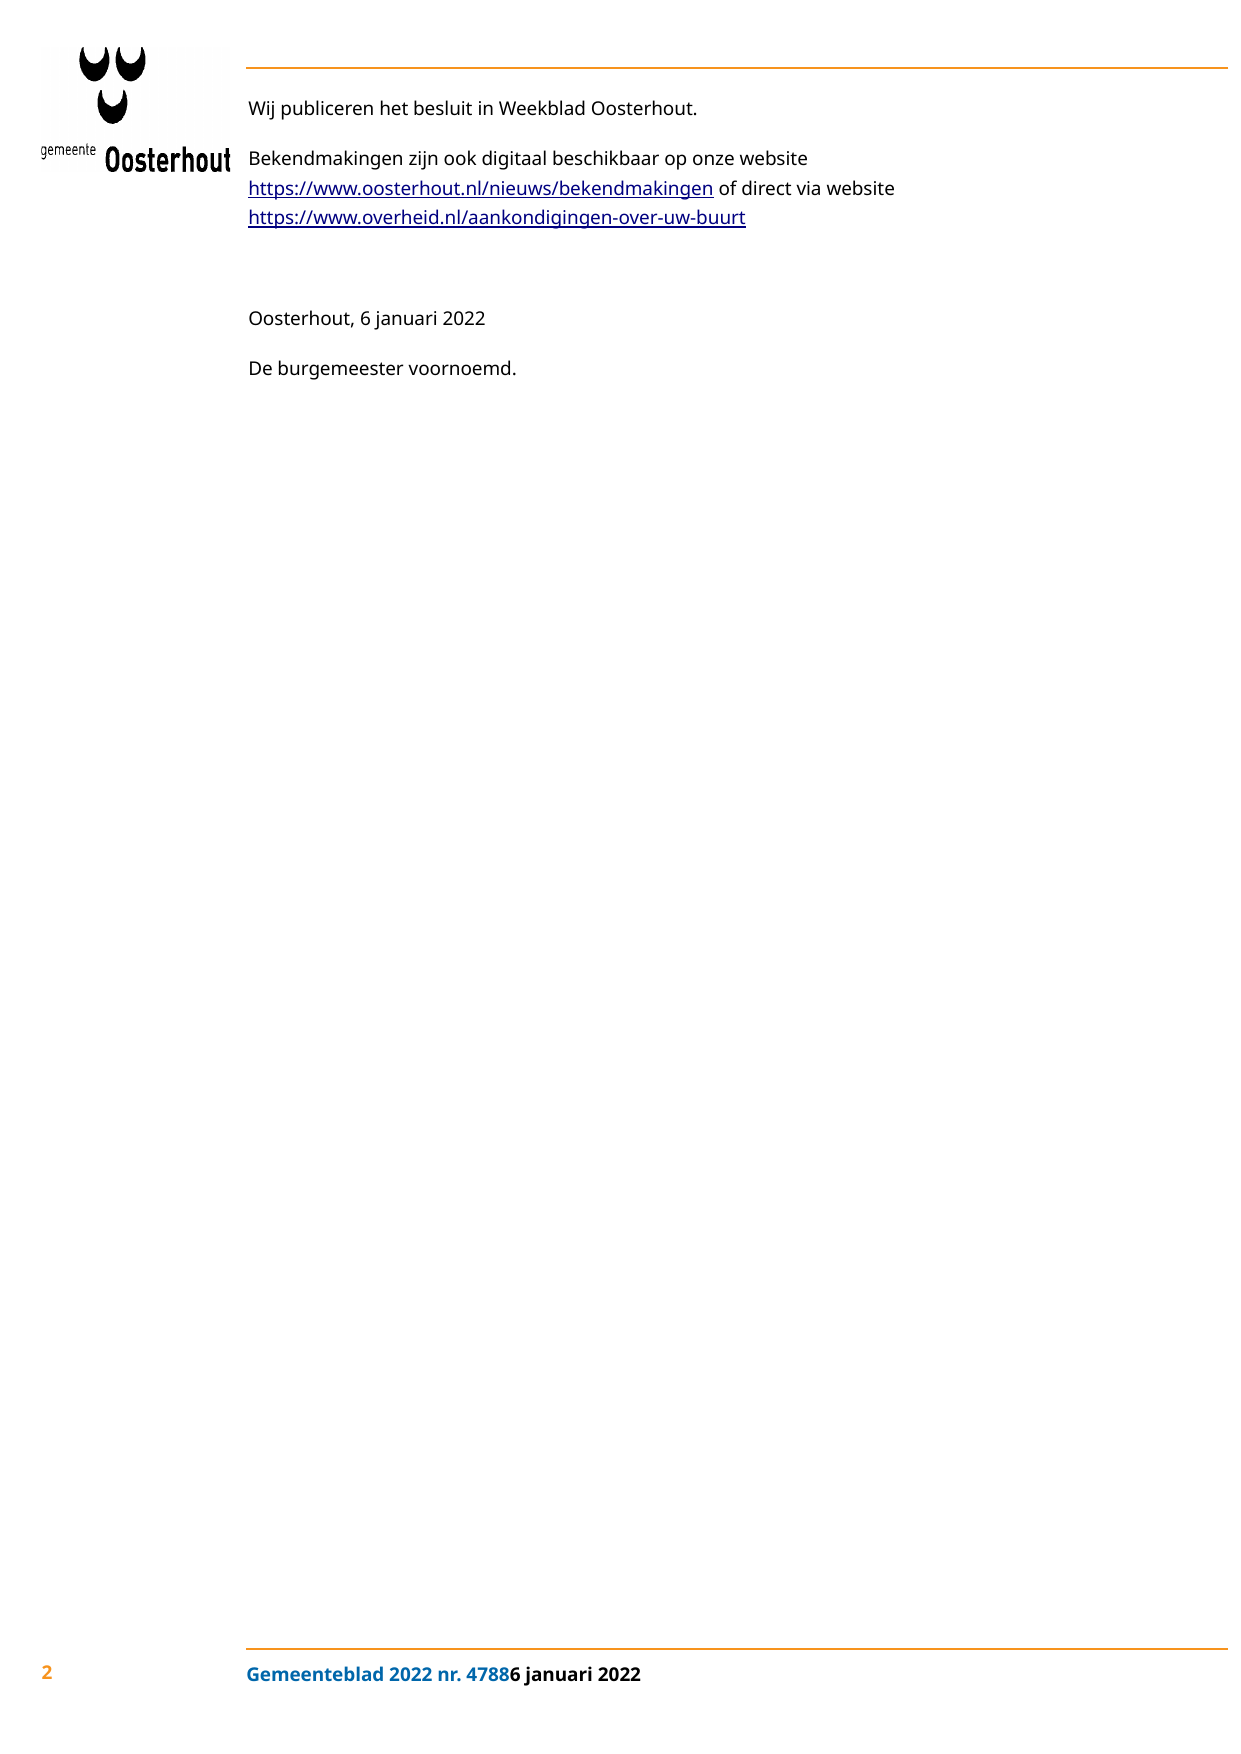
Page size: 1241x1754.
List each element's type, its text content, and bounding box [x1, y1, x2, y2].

text Oosterhout, 6 januari 2022 [248, 305, 1152, 331]
picture [41, 47, 231, 172]
text De burgemeester voornoemd. [248, 356, 1152, 381]
text Wij publiceren het besluit in Weekblad Oosterhout. [248, 95, 1152, 121]
text Bekendmakingen zijn ook digitaal beschikbaar op onze website https://www.oosterhout.nl/nieuws/bekendmakingen of direct via website https://www.overheid.nl/aankondigingen-over-uw-buurt [248, 145, 1152, 230]
